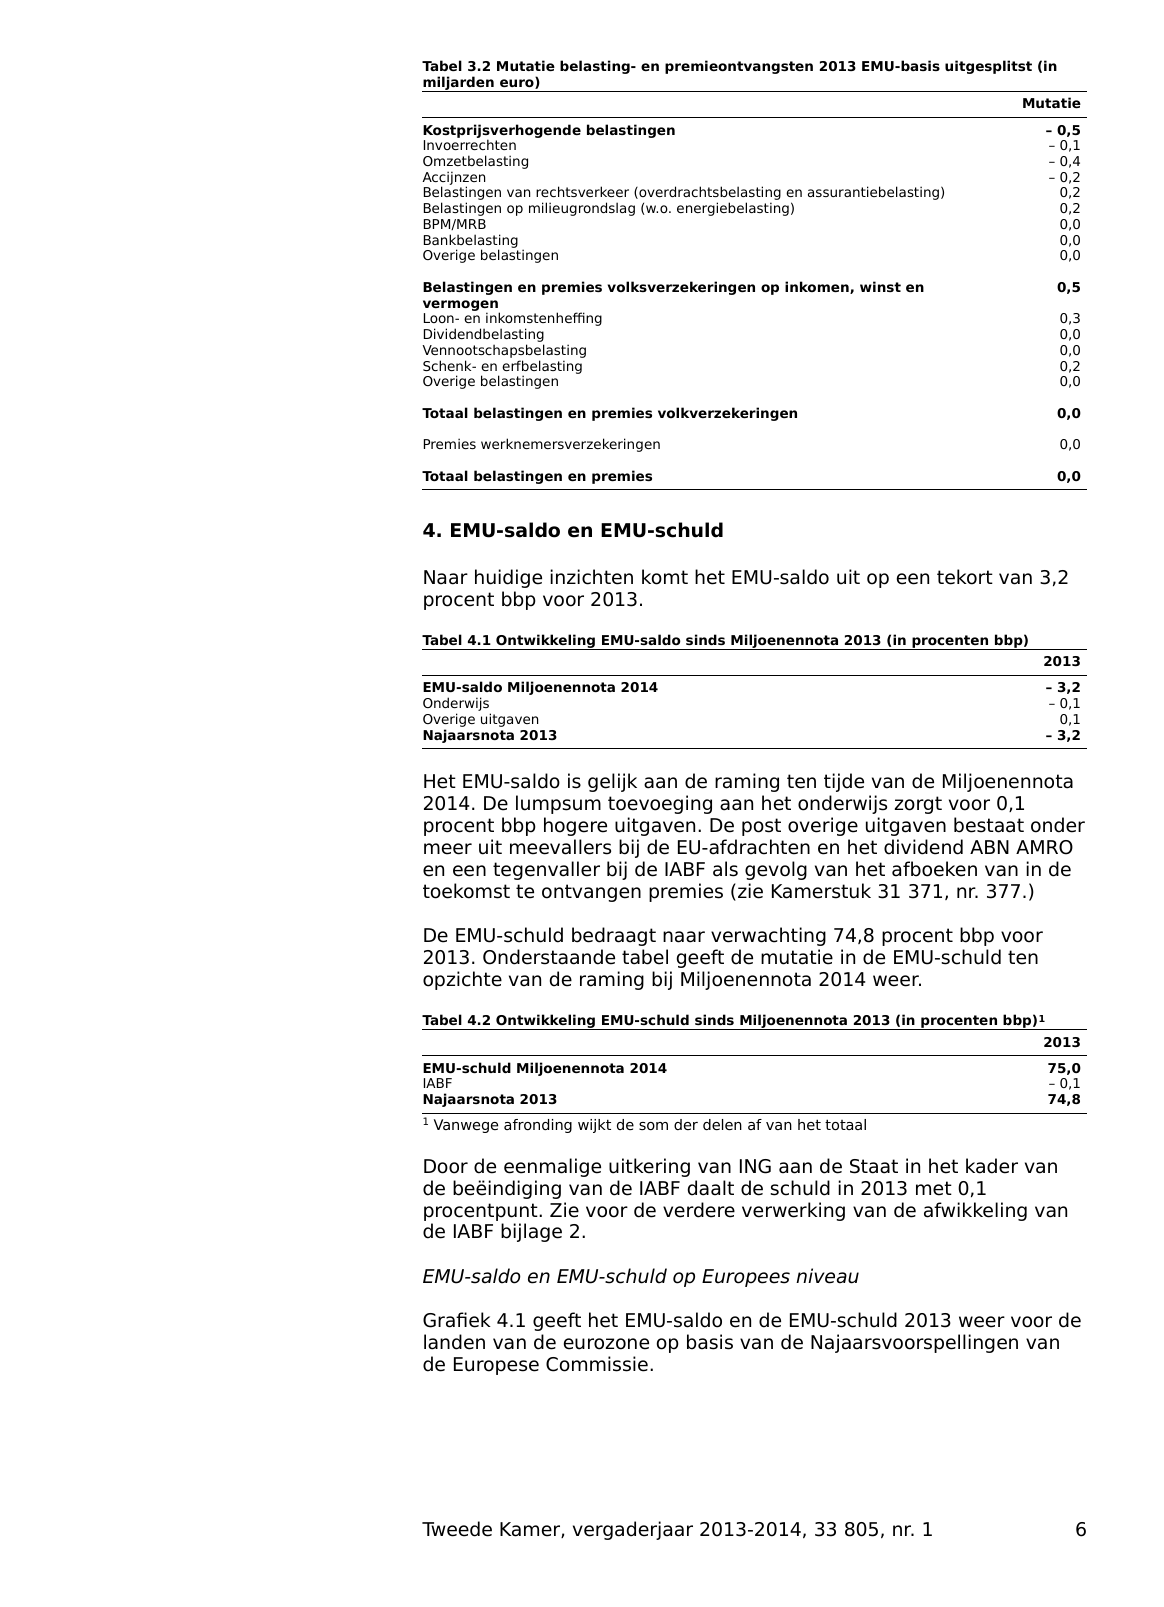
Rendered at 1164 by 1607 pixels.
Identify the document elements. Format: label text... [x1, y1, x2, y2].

table_cell – 0,1 [954, 696, 1087, 712]
table_cell [954, 390, 1087, 406]
table_cell [422, 1030, 954, 1055]
table_cell Premies werknemersverzekeringen [422, 437, 954, 453]
table_header Tabel 4.1 Ontwikkeling EMU-saldo sinds Miljoenennota 2013 (in procenten bbp) [422, 633, 1087, 648]
table_cell IABF [422, 1076, 954, 1092]
table_cell – 0,1 [954, 1076, 1087, 1092]
table_cell BPM/MRB [422, 217, 954, 232]
table_cell 74,8 [954, 1092, 1087, 1112]
table_cell Omzetbelasting [422, 154, 954, 169]
table_cell – 0,5 [954, 118, 1087, 138]
table_cell 0,0 [954, 406, 1087, 421]
table_header Tabel 4.2 Ontwikkeling EMU-schuld sinds Miljoenennota 2013 (in procenten bbp)1 [422, 1013, 1087, 1029]
table_cell 75,0 [954, 1056, 1087, 1076]
table_cell Overige belastingen [422, 374, 954, 390]
table_cell 1 Vanwege afronding wijkt de som der delen af van het totaal [422, 1114, 1087, 1133]
table_cell Invoerrechten [422, 138, 954, 154]
table_cell Belastingen van rechtsverkeer (overdrachtsbelasting en assurantiebelasting) [422, 185, 954, 201]
table_cell 0,2 [954, 358, 1087, 374]
text De EMU-schuld bedraagt naar verwachting 74,8 procent bbp voor 2013. Onderstaande tabel geeft de mutatie in de EMU-schuld ten opzichte van de raming bij Miljoenennota 2014 weer. [422, 925, 1087, 991]
table_cell Accijnzen [422, 170, 954, 185]
table_cell – 0,4 [954, 154, 1087, 169]
table_cell EMU-saldo Miljoenennota 2014 [422, 676, 954, 696]
table_cell Overige uitgaven [422, 712, 954, 727]
table_cell – 0,1 [954, 138, 1087, 154]
table_cell 0,0 [954, 327, 1087, 343]
table_cell 0,0 [954, 248, 1087, 264]
text Het EMU-saldo is gelijk aan de raming ten tijde van de Miljoenennota 2014. De lumpsum toevoeging aan het onderwijs zorgt voor 0,1 procent bbp hogere uitgaven. De post overige uitgaven bestaat onder meer uit meevallers bij de EU-afdrachten en het dividend ABN AMRO en een tegenvaller bij de IABF als gevolg van het afboeken van in de toekomst te ontvangen premies (zie Kamerstuk 31 371, nr. 377.) [422, 771, 1087, 903]
table_cell EMU-schuld Miljoenennota 2014 [422, 1056, 954, 1076]
table_cell Najaarsnota 2013 [422, 1092, 954, 1112]
table_cell 0,0 [954, 374, 1087, 390]
text Naar huidige inzichten komt het EMU-saldo uit op een tekort van 3,2 procent bbp voor 2013. [422, 567, 1087, 611]
table_cell Totaal belastingen en premies volkverzekeringen [422, 406, 954, 421]
table_cell 0,3 [954, 311, 1087, 327]
table_cell Bankbelasting [422, 233, 954, 248]
table_cell [422, 453, 954, 468]
text Grafiek 4.1 geeft het EMU-saldo en de EMU-schuld 2013 weer voor de landen van de eurozone op basis van de Najaarsvoorspellingen van de Europese Commissie. [422, 1310, 1087, 1376]
table_cell [954, 264, 1087, 280]
table_cell 0,1 [954, 712, 1087, 727]
table_cell Schenk- en erfbelasting [422, 358, 954, 374]
table_cell – 3,2 [954, 728, 1087, 748]
table_cell [422, 650, 954, 674]
table_cell Overige belastingen [422, 248, 954, 264]
table_header Tabel 3.2 Mutatie belasting- en premieontvangsten 2013 EMU-basis uitgesplitst (in miljarden euro) [422, 59, 1087, 91]
table_cell Mutatie [954, 92, 1087, 117]
table_cell Kostprijsverhogende belastingen [422, 118, 954, 138]
table_cell [422, 92, 954, 117]
table_cell 0,0 [954, 217, 1087, 232]
table_cell 0,2 [954, 185, 1087, 201]
table_cell Totaal belastingen en premies [422, 469, 954, 489]
table_cell [422, 421, 954, 437]
table_cell – 0,2 [954, 170, 1087, 185]
subtitle 4. EMU-saldo en EMU-schuld [422, 520, 1087, 542]
subtitle EMU-saldo en EMU-schuld op Europees niveau [422, 1266, 1087, 1288]
table_cell [422, 390, 954, 406]
table_cell 0,0 [954, 437, 1087, 453]
text Door de eenmalige uitkering van ING aan de Staat in het kader van de beëindiging van de IABF daalt de schuld in 2013 met 0,1 procentpunt. Zie voor de verdere verwerking van de afwikkeling van de IABF bijlage 2. [422, 1156, 1087, 1243]
table_cell Najaarsnota 2013 [422, 728, 954, 748]
table_cell Onderwijs [422, 696, 954, 712]
table_cell [422, 264, 954, 280]
table_cell 0,0 [954, 343, 1087, 358]
table_cell [954, 453, 1087, 468]
table_cell 0,5 [954, 280, 1087, 311]
table_cell 0,0 [954, 469, 1087, 489]
table_cell 0,2 [954, 201, 1087, 217]
table_cell [954, 421, 1087, 437]
table_cell Belastingen op milieugrondslag (w.o. energiebelasting) [422, 201, 954, 217]
table_cell Loon- en inkomstenheffing [422, 311, 954, 327]
table_cell Dividendbelasting [422, 327, 954, 343]
table_cell 0,0 [954, 233, 1087, 248]
table_cell Belastingen en premies volksverzekeringen op inkomen, winst en vermogen [422, 280, 954, 311]
table_cell 2013 [954, 1030, 1087, 1055]
table_cell 2013 [954, 650, 1087, 674]
table_cell Vennootschapsbelasting [422, 343, 954, 358]
table_cell – 3,2 [954, 676, 1087, 696]
